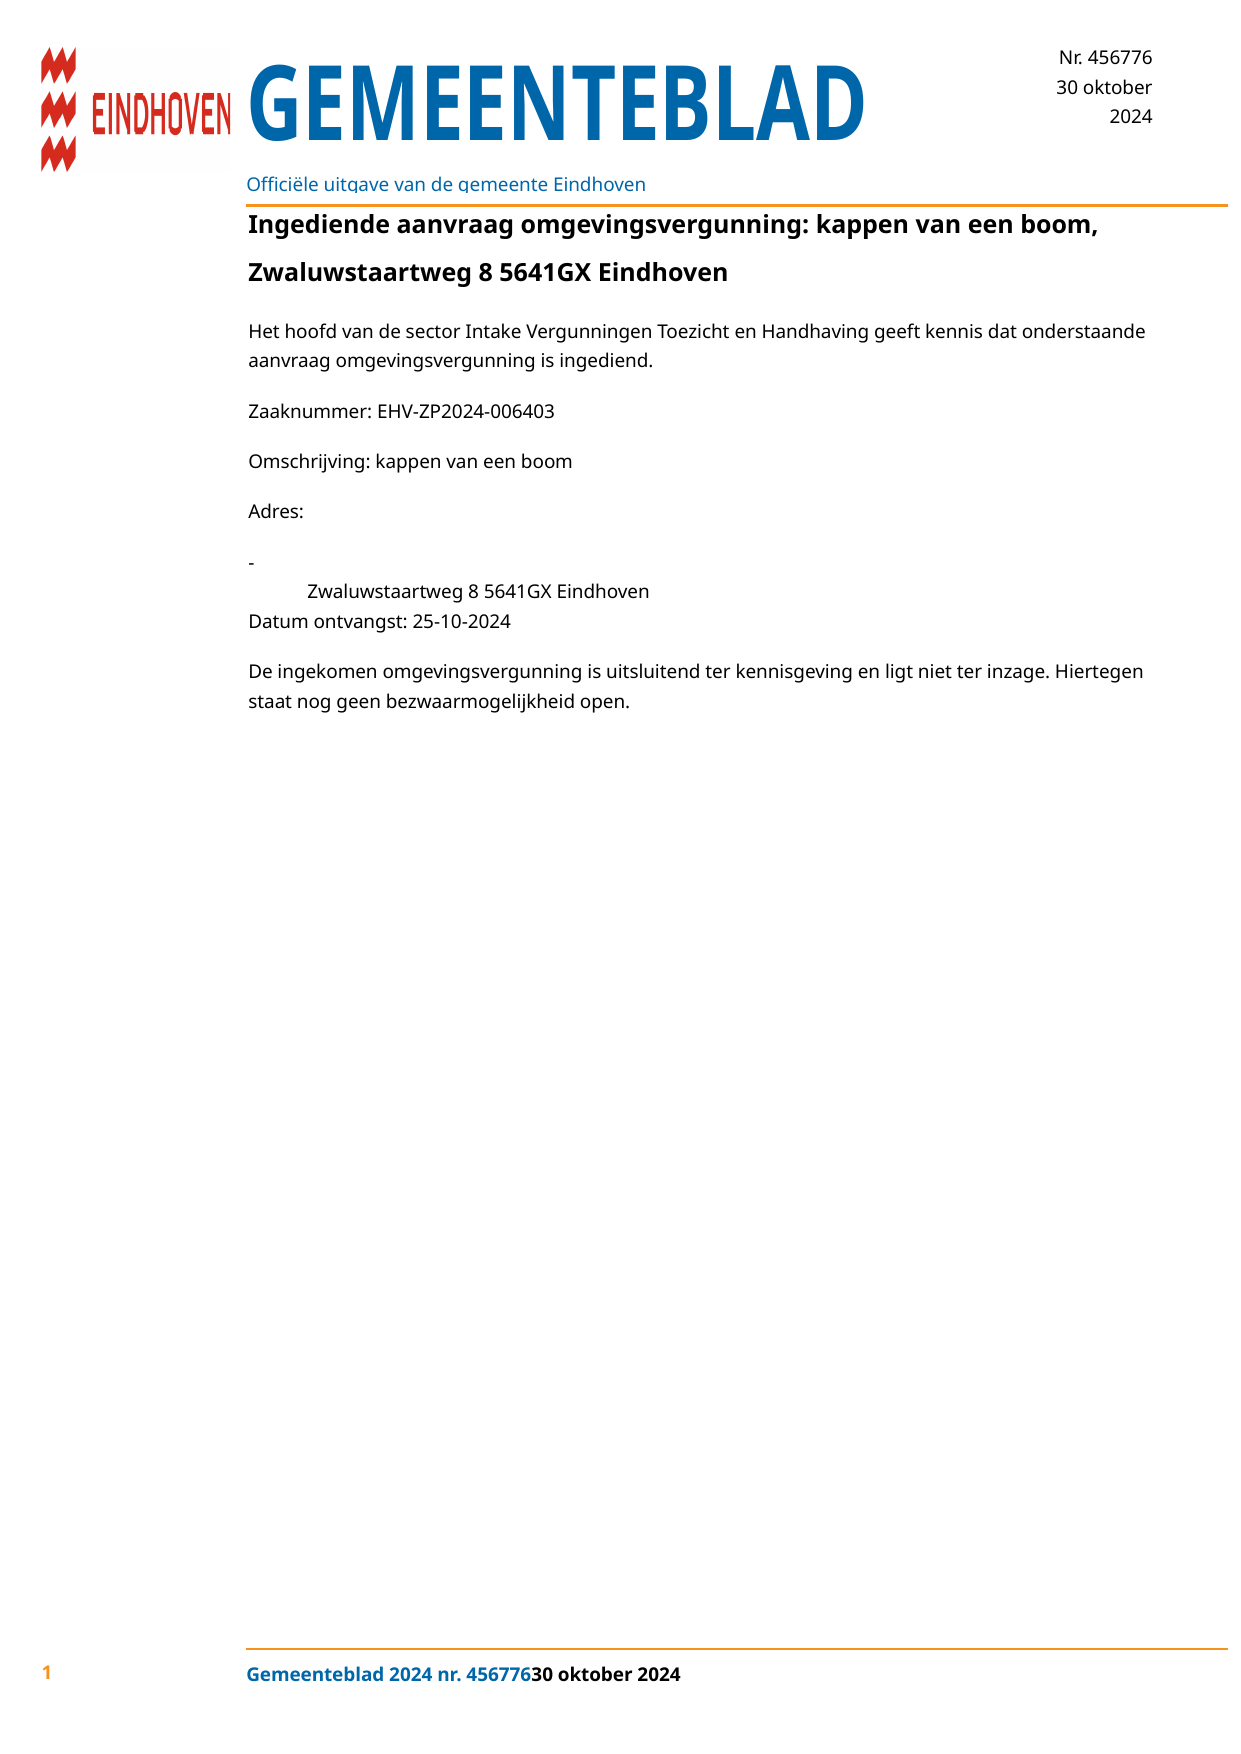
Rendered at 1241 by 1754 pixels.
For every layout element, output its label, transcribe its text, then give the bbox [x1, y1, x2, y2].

text Het hoofd van de sector Intake Vergunningen Toezicht en Handhaving geeft kennis dat onderstaande aanvraag omgevingsvergunning is ingediend. [248, 318, 1152, 373]
text Adres: [248, 499, 1152, 524]
text Omschrijving: kappen van een boom [248, 448, 1152, 474]
picture [41, 47, 231, 172]
text Datum ontvangst: 25-10-2024 [248, 608, 1152, 634]
list Zwaluwstaartweg 8 5641GX Eindhoven [248, 579, 1152, 604]
text De ingekomen omgevingsvergunning is uitsluitend ter kennisgeving en ligt niet ter inzage. Hiertegen staat nog geen bezwaarmogelijkheid open. [248, 659, 1152, 714]
text Zaaknummer: EHV-ZP2024-006403 [248, 398, 1152, 424]
text Ingediende aanvraag omgevingsvergunning: kappen van een boom, Zwaluwstaartweg 8 5641GX Eindhoven [248, 207, 1152, 288]
